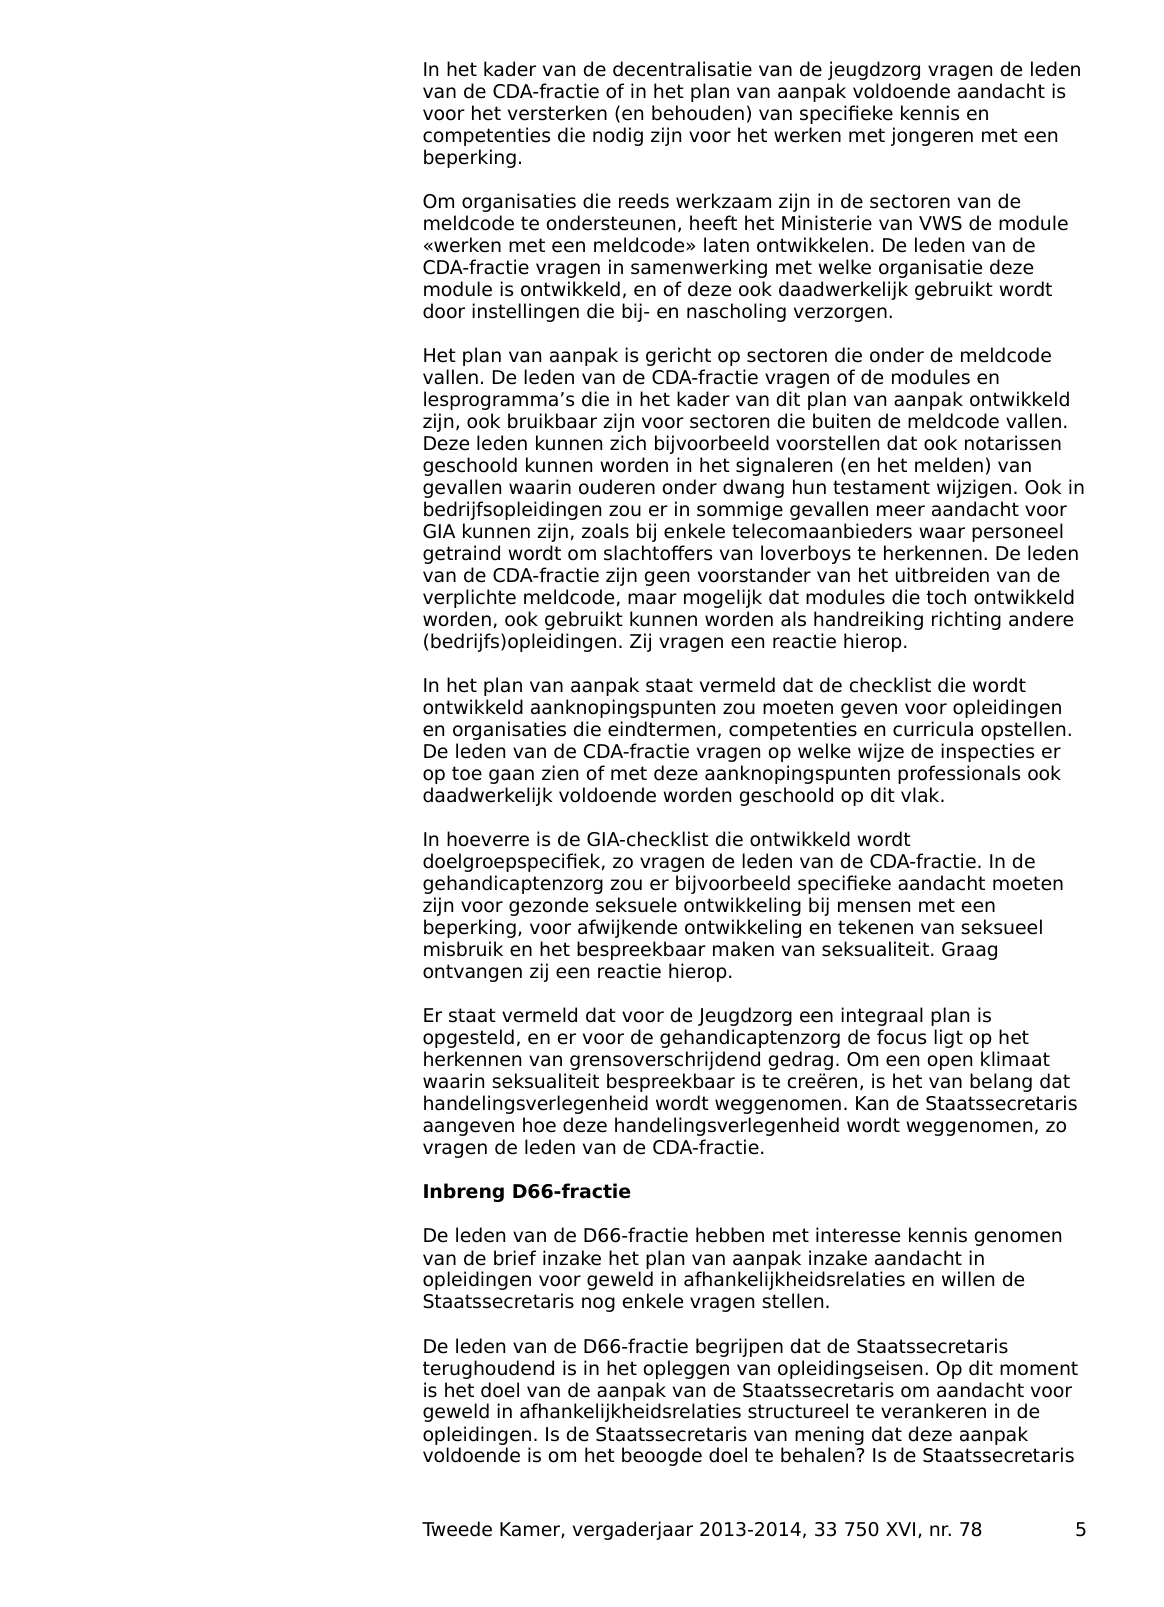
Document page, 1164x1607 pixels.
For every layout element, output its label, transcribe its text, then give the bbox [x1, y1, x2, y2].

text Om organisaties die reeds werkzaam zijn in de sectoren van de meldcode te ondersteunen, heeft het Ministerie van VWS de module «werken met een meldcode» laten ontwikkelen. De leden van de CDA-fractie vragen in samenwerking met welke organisatie deze module is ontwikkeld, en of deze ook daadwerkelijk gebruikt wordt door instellingen die bij- en nascholing verzorgen. [422, 191, 1087, 323]
text De leden van de D66-fractie hebben met interesse kennis genomen van de brief inzake het plan van aanpak inzake aandacht in opleidingen voor geweld in afhankelijkheidsrelaties en willen de Staatssecretaris nog enkele vragen stellen. [422, 1225, 1087, 1313]
text In hoeverre is de GIA-checklist die ontwikkeld wordt doelgroepspecifiek, zo vragen de leden van de CDA-fractie. In de gehandicaptenzorg zou er bijvoorbeeld specifieke aandacht moeten zijn voor gezonde seksuele ontwikkeling bij mensen met een beperking, voor afwijkende ontwikkeling en tekenen van seksueel misbruik en het bespreekbaar maken van seksualiteit. Graag ontvangen zij een reactie hierop. [422, 829, 1087, 983]
text In het plan van aanpak staat vermeld dat de checklist die wordt ontwikkeld aanknopingspunten zou moeten geven voor opleidingen en organisaties die eindtermen, competenties en curricula opstellen. De leden van de CDA-fractie vragen op welke wijze de inspecties er op toe gaan zien of met deze aanknopingspunten professionals ook daadwerkelijk voldoende worden geschoold op dit vlak. [422, 675, 1087, 807]
text Het plan van aanpak is gericht op sectoren die onder de meldcode vallen. De leden van de CDA-fractie vragen of de modules en lesprogramma’s die in het kader van dit plan van aanpak ontwikkeld zijn, ook bruikbaar zijn voor sectoren die buiten de meldcode vallen. Deze leden kunnen zich bijvoorbeeld voorstellen dat ook notarissen geschoold kunnen worden in het signaleren (en het melden) van gevallen waarin ouderen onder dwang hun testament wijzigen. Ook in bedrijfsopleidingen zou er in sommige gevallen meer aandacht voor GIA kunnen zijn, zoals bij enkele telecomaanbieders waar personeel getraind wordt om slachtoffers van loverboys te herkennen. De leden van de CDA-fractie zijn geen voorstander van het uitbreiden van de verplichte meldcode, maar mogelijk dat modules die toch ontwikkeld worden, ook gebruikt kunnen worden als handreiking richting andere (bedrijfs)opleidingen. Zij vragen een reactie hierop. [422, 345, 1087, 653]
text In het kader van de decentralisatie van de jeugdzorg vragen de leden van de CDA-fractie of in het plan van aanpak voldoende aandacht is voor het versterken (en behouden) van specifieke kennis en competenties die nodig zijn voor het werken met jongeren met een beperking. [422, 59, 1087, 169]
text Er staat vermeld dat voor de Jeugdzorg een integraal plan is opgesteld, en er voor de gehandicaptenzorg de focus ligt op het herkennen van grensoverschrijdend gedrag. Om een open klimaat waarin seksualiteit bespreekbaar is te creëren, is het van belang dat handelingsverlegenheid wordt weggenomen. Kan de Staatssecretaris aangeven hoe deze handelingsverlegenheid wordt weggenomen, zo vragen de leden van de CDA-fractie. [422, 1005, 1087, 1159]
subtitle Inbreng D66-fractie [422, 1181, 1087, 1203]
text De leden van de D66-fractie begrijpen dat de Staatssecretaris terughoudend is in het opleggen van opleidingseisen. Op dit moment is het doel van de aanpak van de Staatssecretaris om aandacht voor geweld in afhankelijkheidsrelaties structureel te verankeren in de opleidingen. Is de Staatssecretaris van mening dat deze aanpak voldoende is om het beoogde doel te behalen? Is de Staatssecretaris [422, 1336, 1087, 1467]
